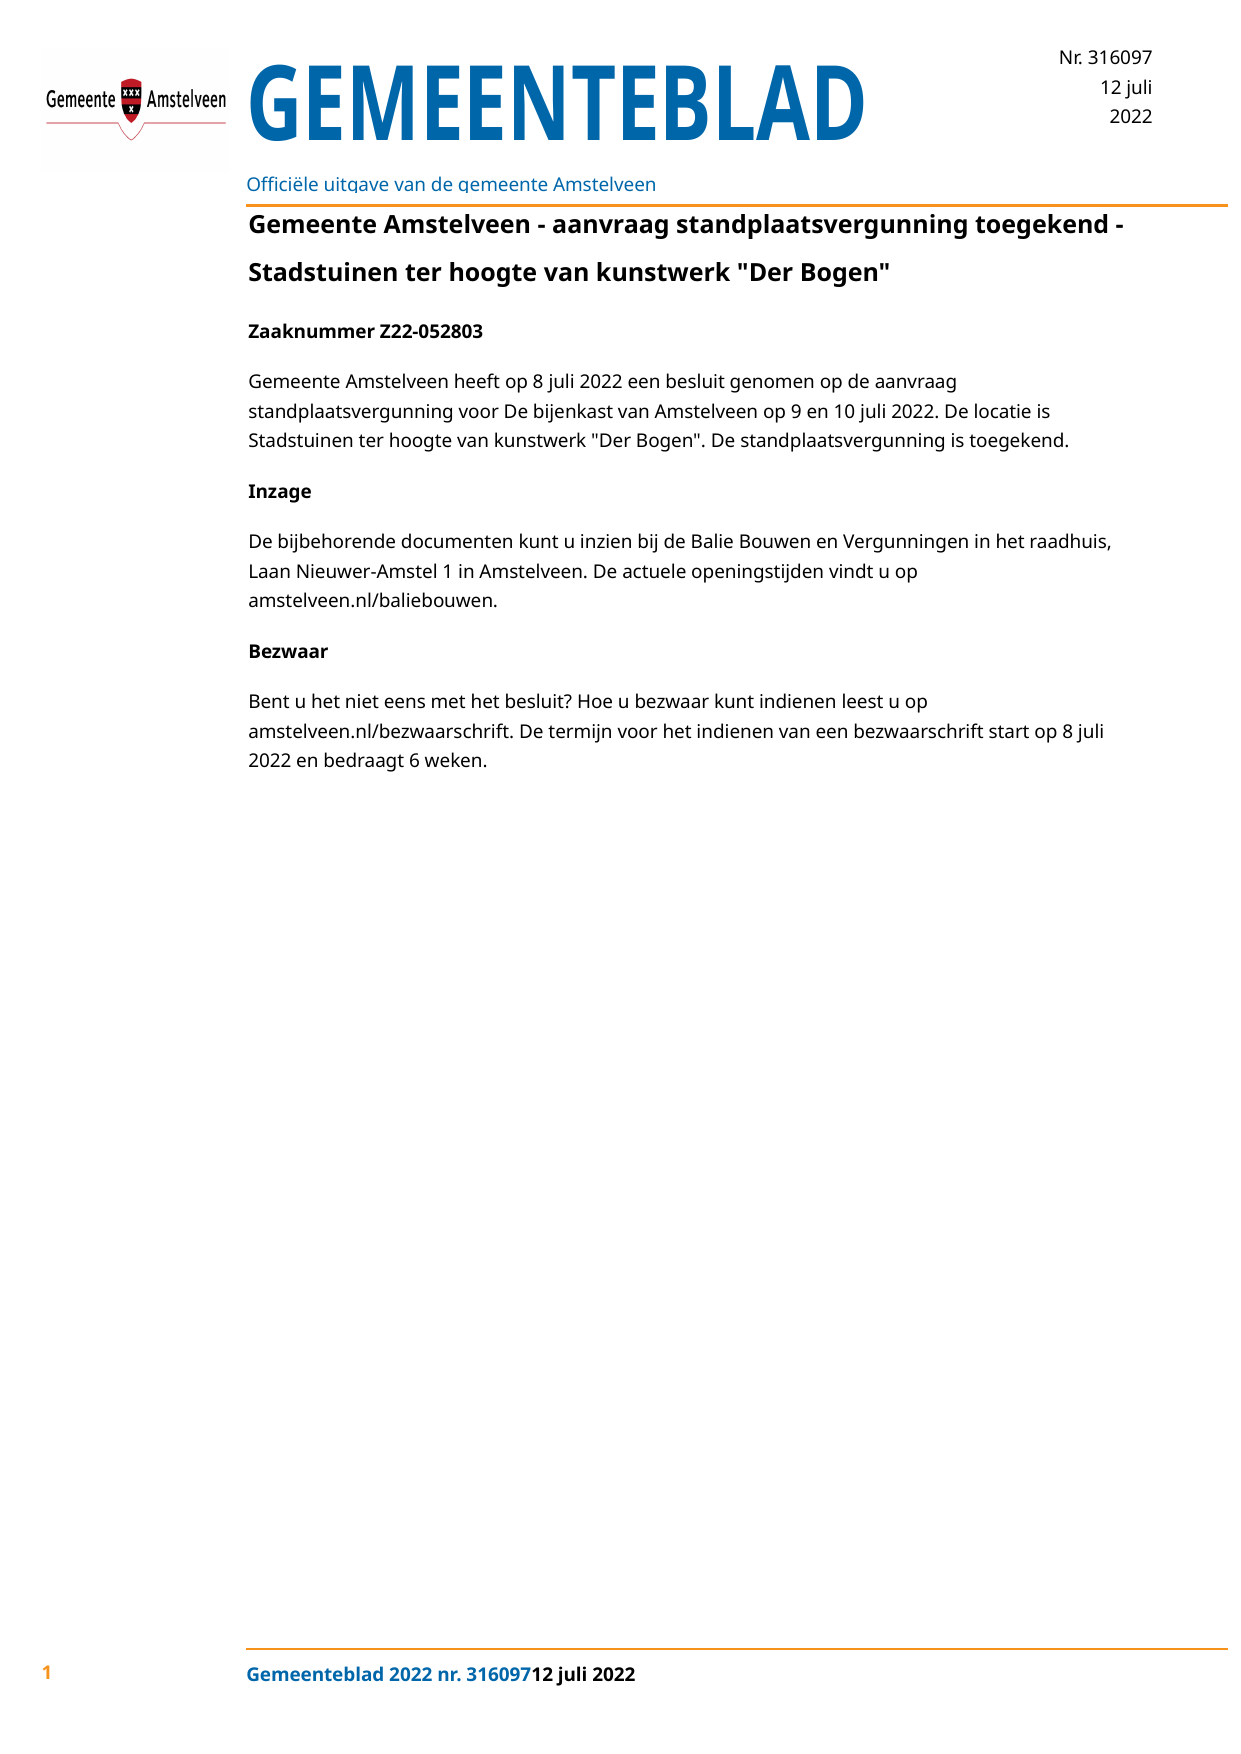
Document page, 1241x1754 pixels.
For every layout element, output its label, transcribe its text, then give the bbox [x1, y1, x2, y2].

text Bent u het niet eens met het besluit? Hoe u bezwaar kunt indienen leest u op amstelveen.nl/bezwaarschrift. De termijn voor het indienen van een bezwaarschrift start op 8 juli 2022 en bedraagt 6 weken. [248, 688, 1152, 773]
picture [41, 47, 231, 172]
text Bezwaar [248, 638, 1152, 664]
text De bijbehorende documenten kunt u inzien bij de Balie Bouwen en Vergunningen in het raadhuis, Laan Nieuwer-Amstel 1 in Amstelveen. De actuele openingstijden vindt u op amstelveen.nl/baliebouwen. [248, 528, 1152, 613]
text Gemeente Amstelveen - aanvraag standplaatsvergunning toegekend - Stadstuinen ter hoogte van kunstwerk "Der Bogen" [248, 207, 1152, 288]
text Gemeente Amstelveen heeft op 8 juli 2022 een besluit genomen op de aanvraag standplaatsvergunning voor De bijenkast van Amstelveen op 9 en 10 juli 2022. De locatie is Stadstuinen ter hoogte van kunstwerk "Der Bogen". De standplaatsvergunning is toegekend. [248, 368, 1152, 453]
text Inzage [248, 478, 1152, 504]
text Zaaknummer Z22-052803 [248, 318, 1152, 344]
